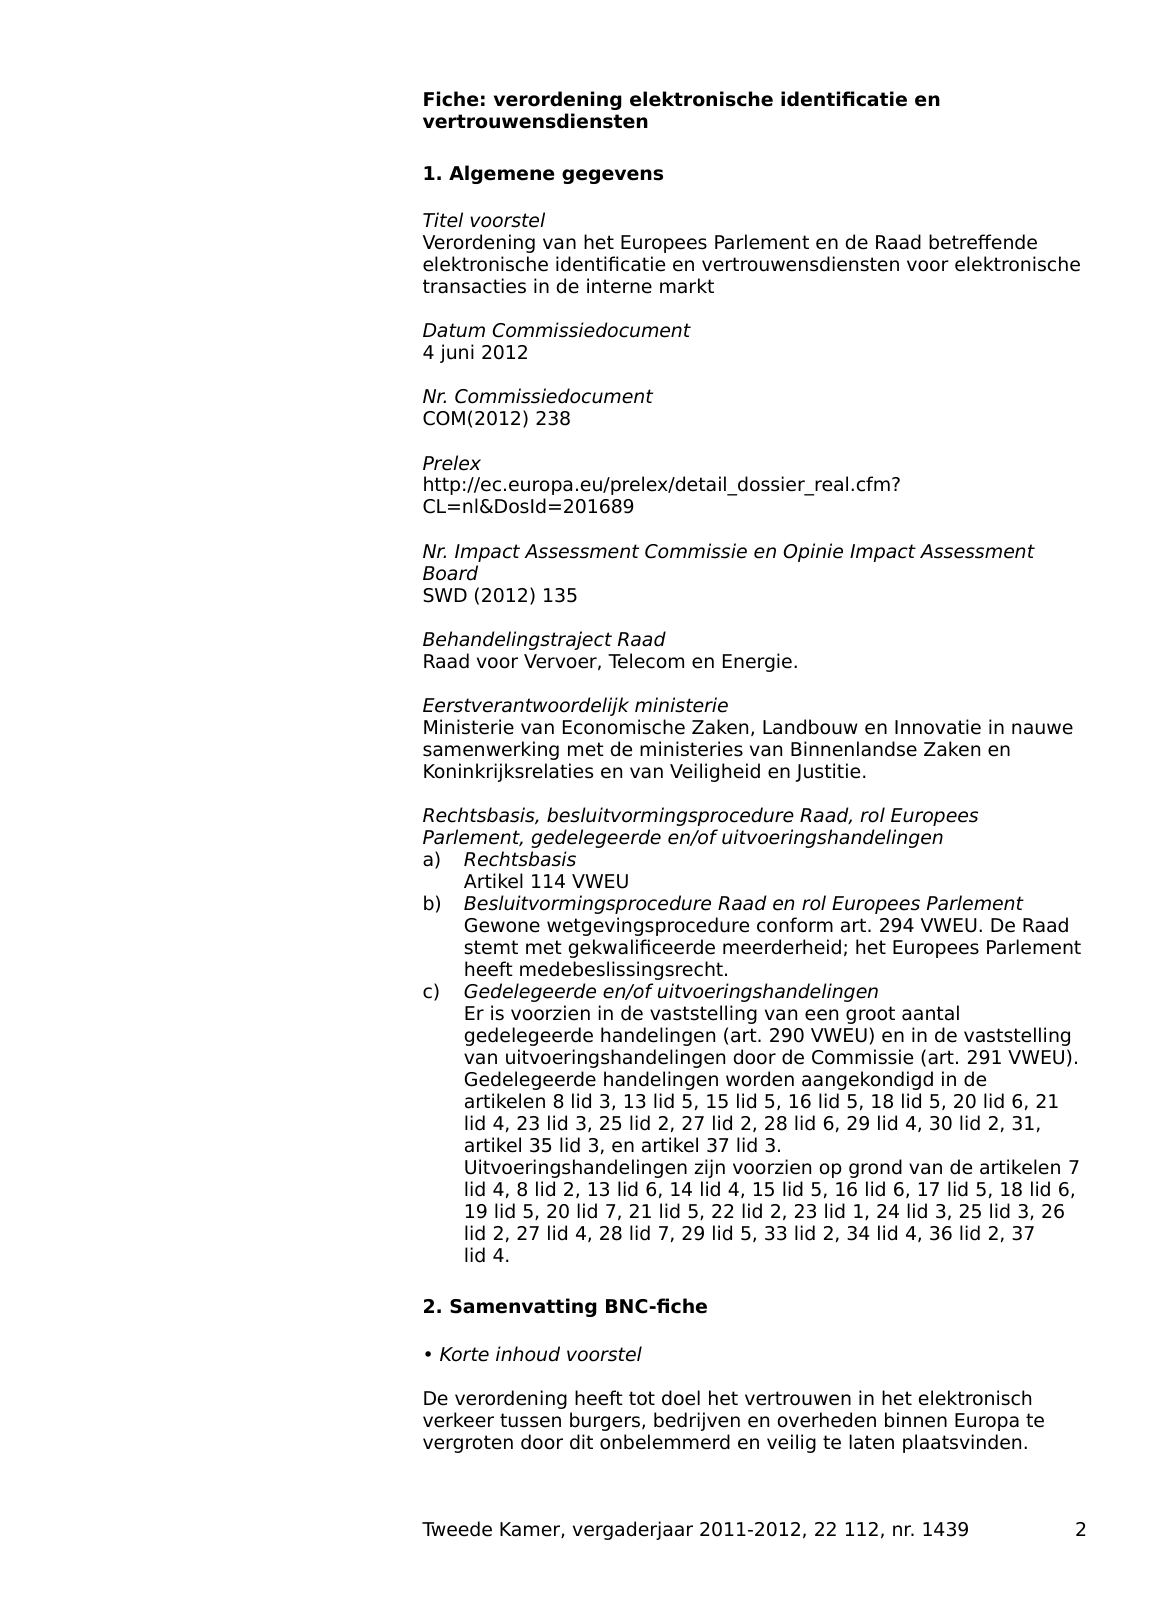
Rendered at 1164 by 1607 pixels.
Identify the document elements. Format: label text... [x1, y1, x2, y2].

text Datum Commissiedocument [422, 320, 1087, 342]
text Er is voorzien in de vaststelling van een groot aantal gedelegeerde handelingen (art. 290 VWEU) en in de vaststelling van uitvoeringshandelingen door de Commissie (art. 291 VWEU). Gedelegeerde handelingen worden aangekondigd in de artikelen 8 lid 3, 13 lid 5, 15 lid 5, 16 lid 5, 18 lid 5, 20 lid 6, 21 lid 4, 23 lid 3, 25 lid 2, 27 lid 2, 28 lid 6, 29 lid 4, 30 lid 2, 31, artikel 35 lid 3, en artikel 37 lid 3. [464, 1003, 1087, 1157]
text SWD (2012) 135 [422, 584, 1087, 606]
text c) Gedelegeerde en/of uitvoeringshandelingen [422, 981, 1087, 1003]
text COM(2012) 238 [422, 408, 1087, 430]
text De verordening heeft tot doel het vertrouwen in het elektronisch verkeer tussen burgers, bedrijven en overheden binnen Europa te vergroten door dit onbelemmerd en veilig te laten plaatsvinden. [422, 1388, 1087, 1453]
subtitle 2. Samenvatting BNC-fiche [422, 1296, 1087, 1318]
text a) Rechtsbasis [422, 849, 1087, 871]
text Ministerie van Economische Zaken, Landbouw en Innovatie in nauwe samenwerking met de ministeries van Binnenlandse Zaken en Koninkrijksrelaties en van Veiligheid en Justitie. [422, 717, 1087, 783]
text Verordening van het Europees Parlement en de Raad betreffende elektronische identificatie en vertrouwensdiensten voor elektronische transacties in de interne markt [422, 232, 1087, 298]
subtitle Fiche: verordening elektronische identificatie en vertrouwensdiensten [422, 89, 1087, 133]
text Nr. Commissiedocument [422, 386, 1087, 408]
text Behandelingstraject Raad [422, 629, 1087, 651]
text Raad voor Vervoer, Telecom en Energie. [422, 651, 1087, 673]
text Nr. Impact Assessment Commissie en Opinie Impact Assessment Board [422, 541, 1087, 584]
text Titel voorstel [422, 210, 1087, 232]
text Rechtsbasis, besluitvormingsprocedure Raad, rol Europees Parlement, gedelegeerde en/of uitvoeringshandelingen [422, 805, 1087, 849]
text b) Besluitvormingsprocedure Raad en rol Europees Parlement [422, 893, 1087, 915]
text http://ec.europa.eu/prelex/detail_dossier_real.cfm?CL=nl&DosId=201689 [422, 474, 1087, 518]
text 4 juni 2012 [422, 342, 1087, 364]
text Eerstverantwoordelijk ministerie [422, 695, 1087, 717]
text Uitvoeringshandelingen zijn voorzien op grond van de artikelen 7 lid 4, 8 lid 2, 13 lid 6, 14 lid 4, 15 lid 5, 16 lid 6, 17 lid 5, 18 lid 6, 19 lid 5, 20 lid 7, 21 lid 5, 22 lid 2, 23 lid 1, 24 lid 3, 25 lid 3, 26 lid 2, 27 lid 4, 28 lid 7, 29 lid 5, 33 lid 2, 34 lid 4, 36 lid 2, 37 lid 4. [464, 1157, 1087, 1266]
subtitle • Korte inhoud voorstel [422, 1343, 1087, 1365]
text Gewone wetgevingsprocedure conform art. 294 VWEU. De Raad stemt met gekwalificeerde meerderheid; het Europees Parlement heeft medebeslissingsrecht. [464, 915, 1087, 981]
text Prelex [422, 452, 1087, 474]
text Artikel 114 VWEU [464, 871, 1087, 893]
subtitle 1. Algemene gegevens [422, 163, 1087, 185]
